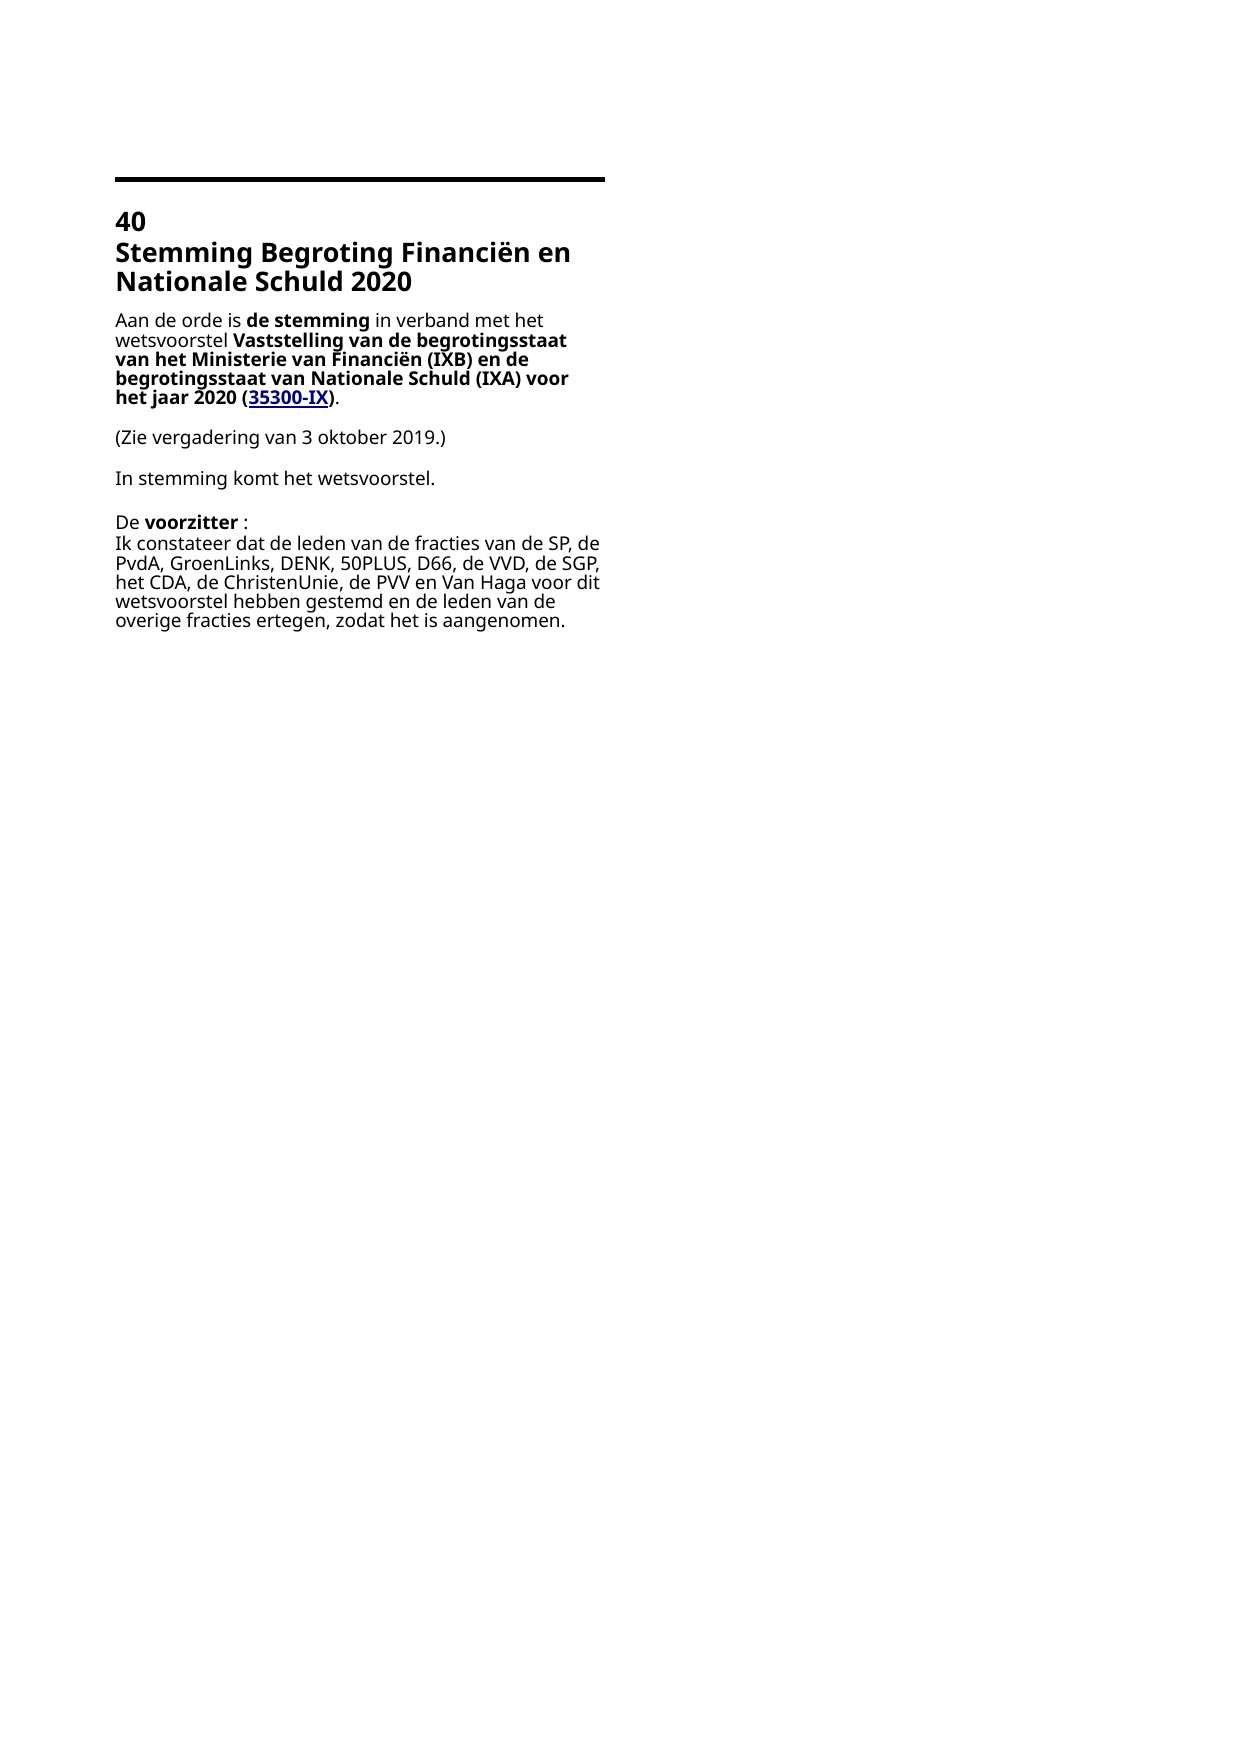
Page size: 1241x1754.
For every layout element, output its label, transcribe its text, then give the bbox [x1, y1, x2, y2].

text Stemming Begroting Financiën en Nationale Schuld 2020 [115, 239, 605, 312]
text (Zie vergadering van 3 oktober 2019.) [115, 429, 605, 449]
text De voorzitter : [115, 509, 605, 535]
text Aan de orde is de stemming in verband met het wetsvoorstel Vaststelling van de begrotingsstaat van het Ministerie van Financiën (IXB) en de begrotingsstaat van Nationale Schuld (IXA) voor het jaar 2020 (35300-IX). [115, 312, 605, 409]
text Ik constateer dat de leden van de fracties van de SP, de PvdA, GroenLinks, DENK, 50PLUS, D66, de VVD, de SGP, het CDA, de ChristenUnie, de PVV en Van Haga voor dit wetsvoorstel hebben gestemd en de leden van de overige fracties ertegen, zodat het is aangenomen. [115, 535, 605, 632]
text 40 [115, 203, 605, 239]
text In stemming komt het wetsvoorstel. [115, 469, 605, 489]
